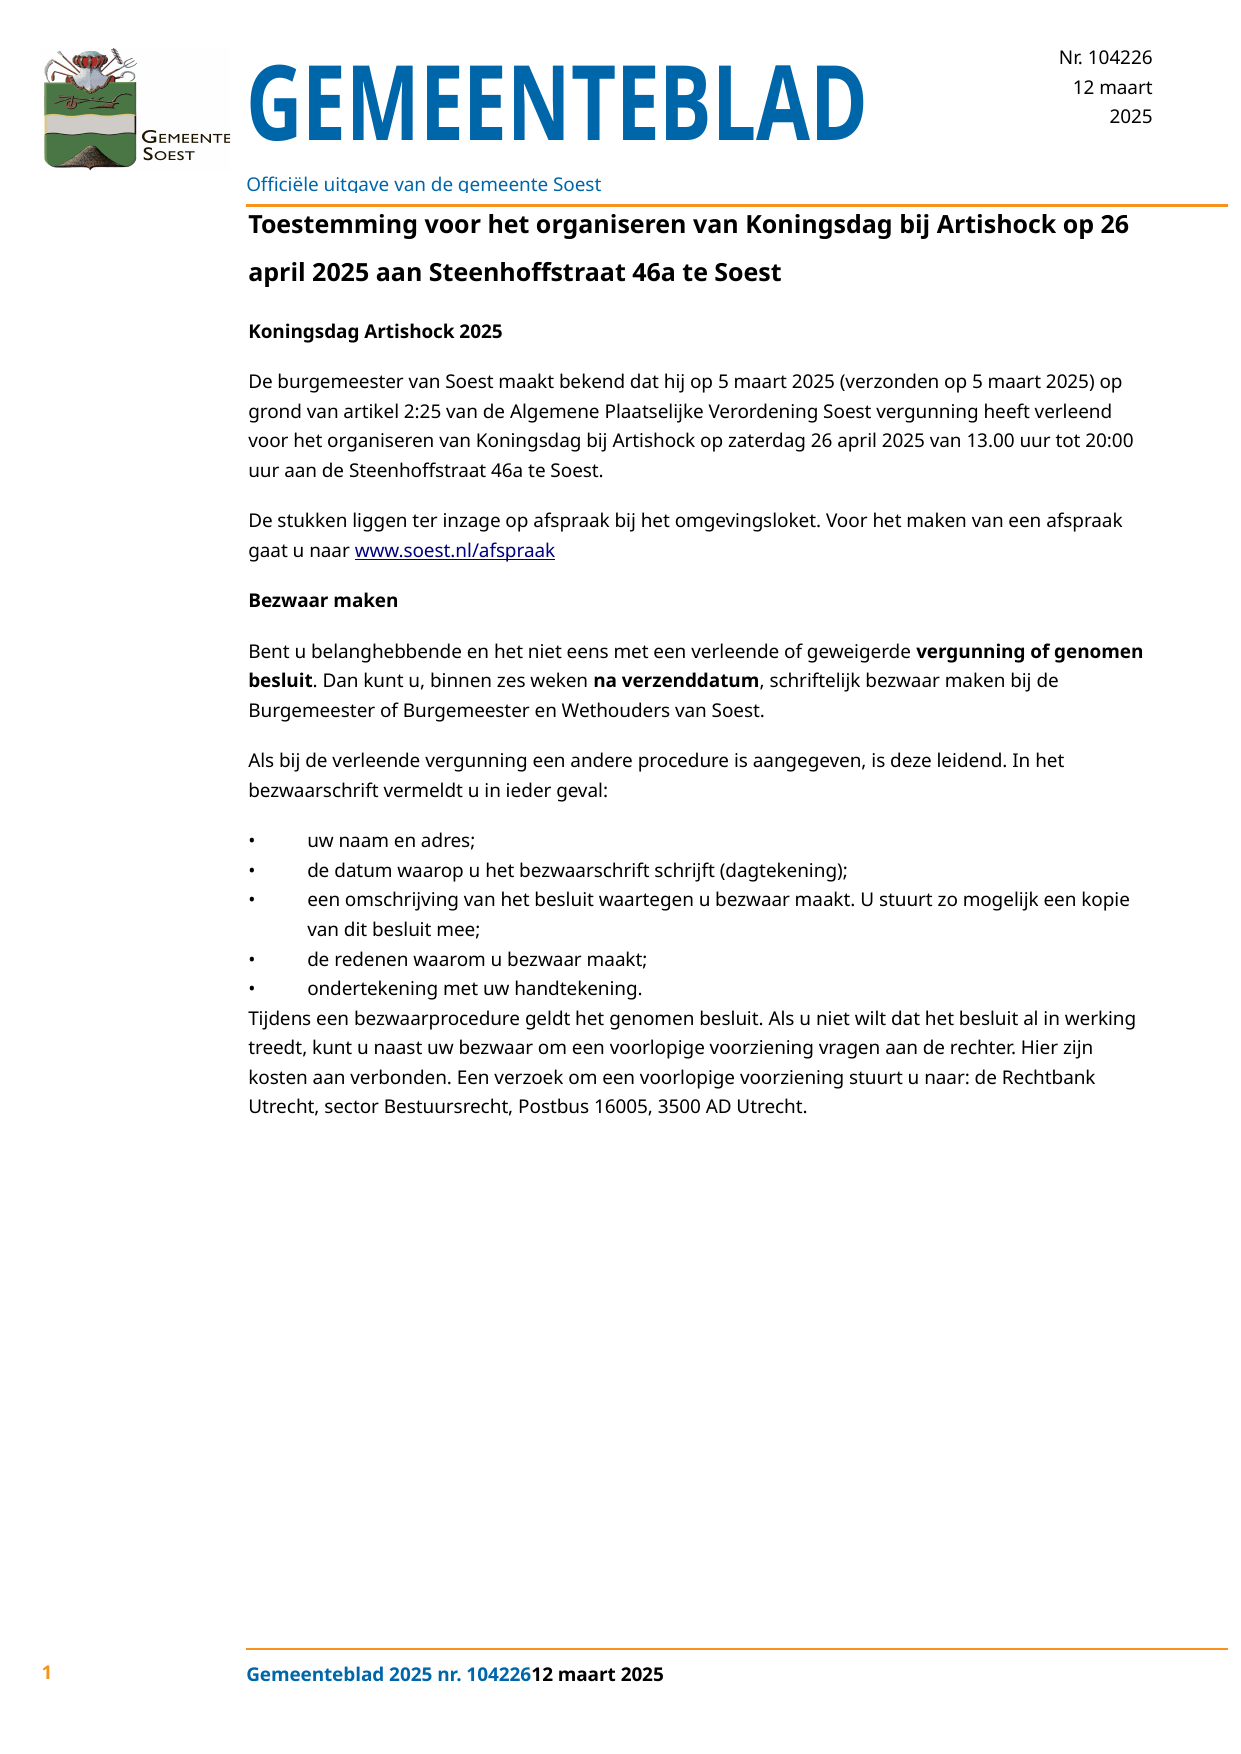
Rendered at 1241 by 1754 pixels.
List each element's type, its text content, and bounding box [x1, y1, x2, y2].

text Als bij de verleende vergunning een andere procedure is aangegeven, is deze leidend. In het bezwaarschrift vermeldt u in ieder geval: [248, 747, 1152, 803]
list ondertekening met uw handtekening. [248, 975, 1152, 1001]
text Bezwaar maken [248, 587, 1152, 613]
picture [41, 47, 231, 172]
text De burgemeester van Soest maakt bekend dat hij op 5 maart 2025 (verzonden op 5 maart 2025) op grond van artikel 2:25 van de Algemene Plaatselijke Verordening Soest vergunning heeft verleend voor het organiseren van Koningsdag bij Artishock op zaterdag 26 april 2025 van 13.00 uur tot 20:00 uur aan de Steenhoffstraat 46a te Soest. [248, 368, 1152, 483]
text De stukken liggen ter inzage op afspraak bij het omgevingsloket. Voor het maken van een afspraak gaat u naar www.soest.nl/afspraak [248, 507, 1152, 563]
list uw naam en adres; [248, 827, 1152, 853]
text Toestemming voor het organiseren van Koningsdag bij Artishock op 26 april 2025 aan Steenhoffstraat 46a te Soest [248, 207, 1152, 288]
text Bent u belanghebbende en het niet eens met een verleende of geweigerde vergunning of genomen besluit. Dan kunt u, binnen zes weken na verzenddatum, schriftelijk bezwaar maken bij de Burgemeester of Burgemeester en Wethouders van Soest. [248, 638, 1152, 723]
list de redenen waarom u bezwaar maakt; [248, 946, 1152, 972]
list de datum waarop u het bezwaarschrift schrijft (dagtekening); [248, 857, 1152, 883]
text Tijdens een bezwaarprocedure geldt het genomen besluit. Als u niet wilt dat het besluit al in werking treedt, kunt u naast uw bezwaar om een voorlopige voorziening vragen aan de rechter. Hier zijn kosten aan verbonden. Een verzoek om een voorlopige voorziening stuurt u naar: de Rechtbank Utrecht, sector Bestuursrecht, Postbus 16005, 3500 AD Utrecht. [248, 1005, 1152, 1119]
text Koningsdag Artishock 2025 [248, 318, 1152, 344]
list een omschrijving van het besluit waartegen u bezwaar maakt. U stuurt zo mogelijk een kopie van dit besluit mee; [248, 887, 1152, 942]
